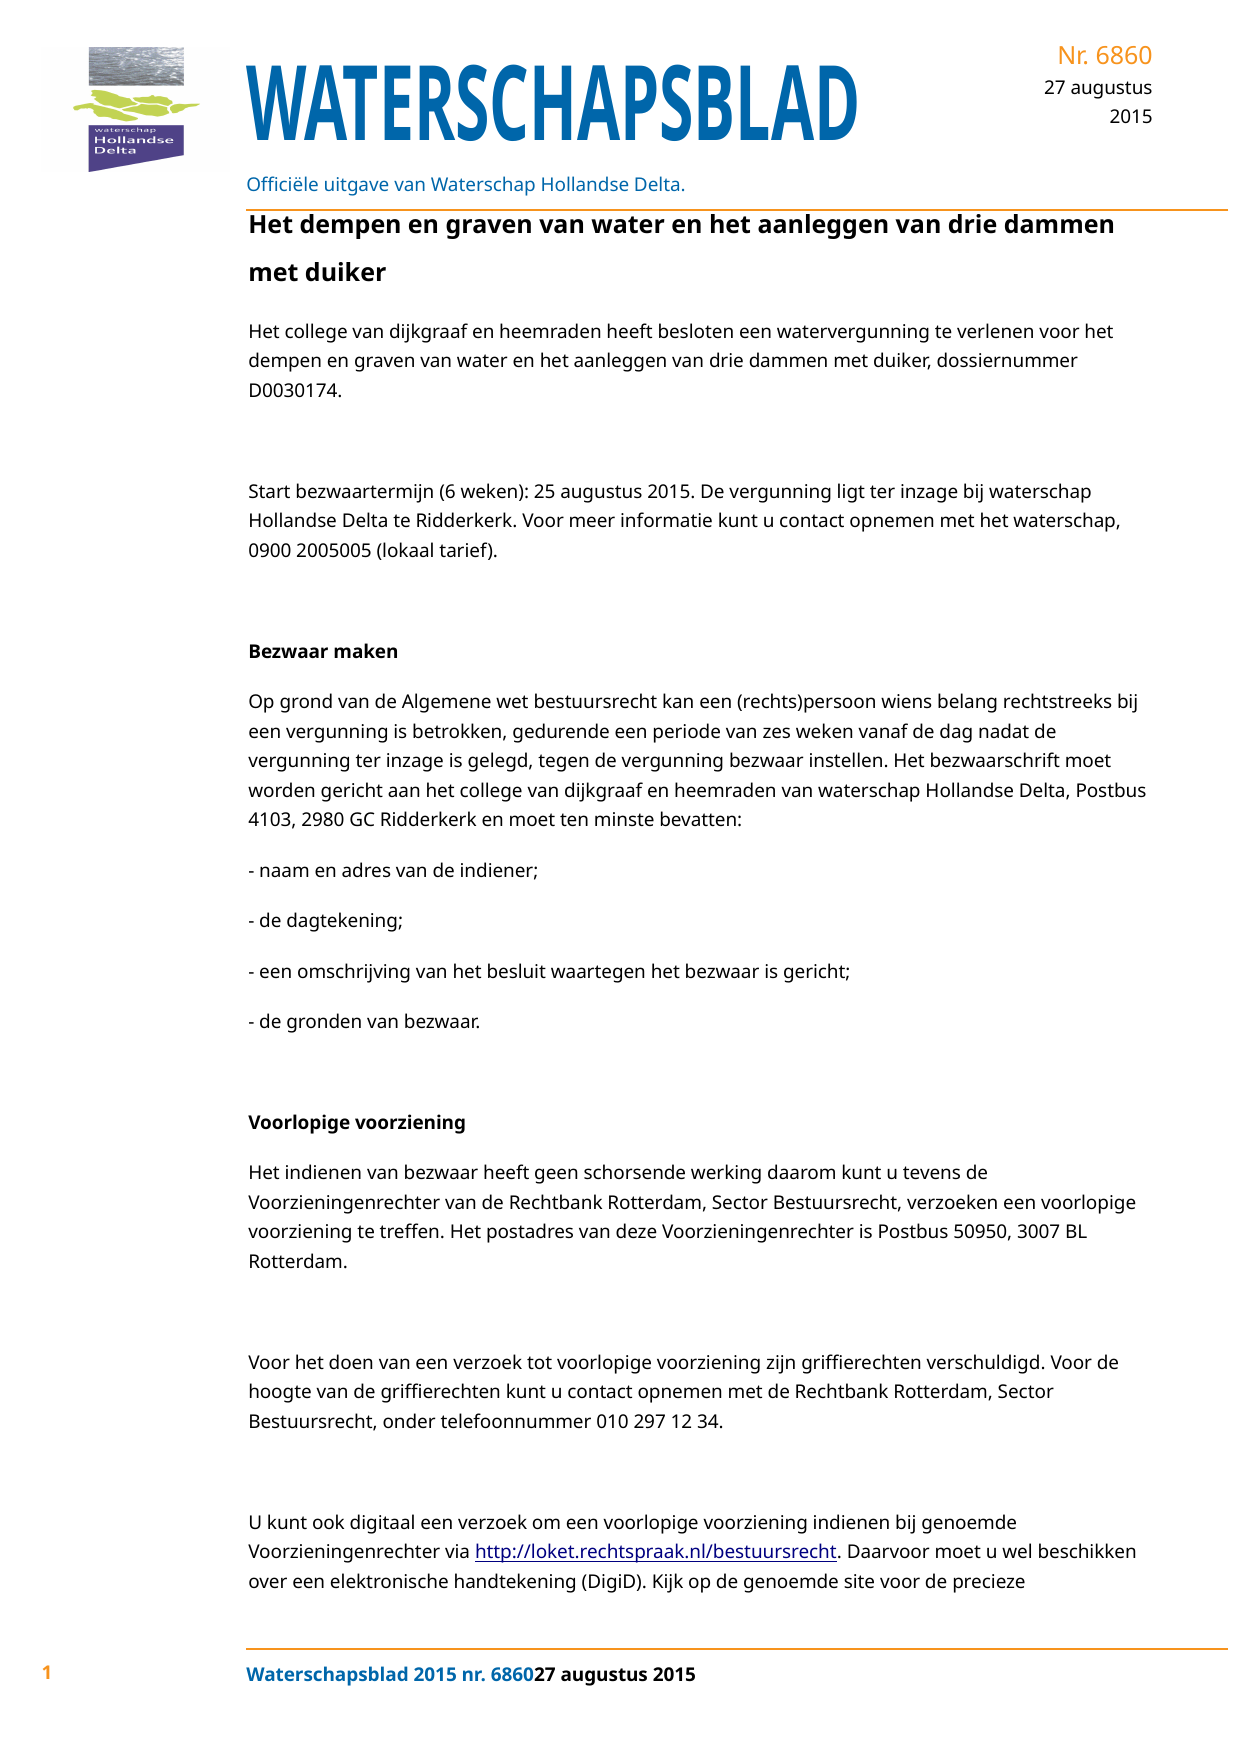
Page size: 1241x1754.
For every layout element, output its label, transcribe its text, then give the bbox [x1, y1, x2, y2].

text Voorlopige voorziening [248, 1109, 1152, 1135]
text - de gronden van bezwaar. [248, 1008, 1152, 1034]
text Start bezwaartermijn (6 weken): 25 augustus 2015. De vergunning ligt ter inzage bij waterschap Hollandse Delta te Ridderkerk. Voor meer informatie kunt u contact opnemen met het waterschap, 0900 2005005 (lokaal tarief). [248, 478, 1152, 563]
text U kunt ook digitaal een verzoek om een voorlopige voorziening indienen bij genoemde Voorzieningenrechter via http://loket.rechtspraak.nl/bestuursrecht. Daarvoor moet u wel beschikken over een elektronische handtekening (DigiD). Kijk op de genoemde site voor de precieze [248, 1509, 1152, 1594]
text - de dagtekening; [248, 907, 1152, 933]
text Het college van dijkgraaf en heemraden heeft besloten een watervergunning te verlenen voor het dempen en graven van water en het aanleggen van drie dammen met duiker, dossiernummer D0030174. [248, 318, 1152, 403]
text Het dempen en graven van water en het aanleggen van drie dammen met duiker [248, 211, 1152, 288]
text Op grond van de Algemene wet bestuursrecht kan een (rechts)persoon wiens belang rechtstreeks bij een vergunning is betrokken, gedurende een periode van zes weken vanaf de dag nadat de vergunning ter inzage is gelegd, tegen de vergunning bezwaar instellen. Het bezwaarschrift moet worden gericht aan het college van dijkgraaf en heemraden van waterschap Hollandse Delta, Postbus 4103, 2980 GC Ridderkerk en moet ten minste bevatten: [248, 688, 1152, 832]
text - naam en adres van de indiener; [248, 857, 1152, 883]
picture [41, 47, 231, 172]
text Voor het doen van een verzoek tot voorlopige voorziening zijn griffierechten verschuldigd. Voor de hoogte van de griffierechten kunt u contact opnemen met de Rechtbank Rotterdam, Sector Bestuursrecht, onder telefoonnummer 010 297 12 34. [248, 1349, 1152, 1434]
text Het indienen van bezwaar heeft geen schorsende werking daarom kunt u tevens de Voorzieningenrechter van de Rechtbank Rotterdam, Sector Bestuursrecht, verzoeken een voorlopige voorziening te treffen. Het postadres van deze Voorzieningenrechter is Postbus 50950, 3007 BL Rotterdam. [248, 1159, 1152, 1274]
text - een omschrijving van het besluit waartegen het bezwaar is gericht; [248, 958, 1152, 984]
text Bezwaar maken [248, 638, 1152, 664]
